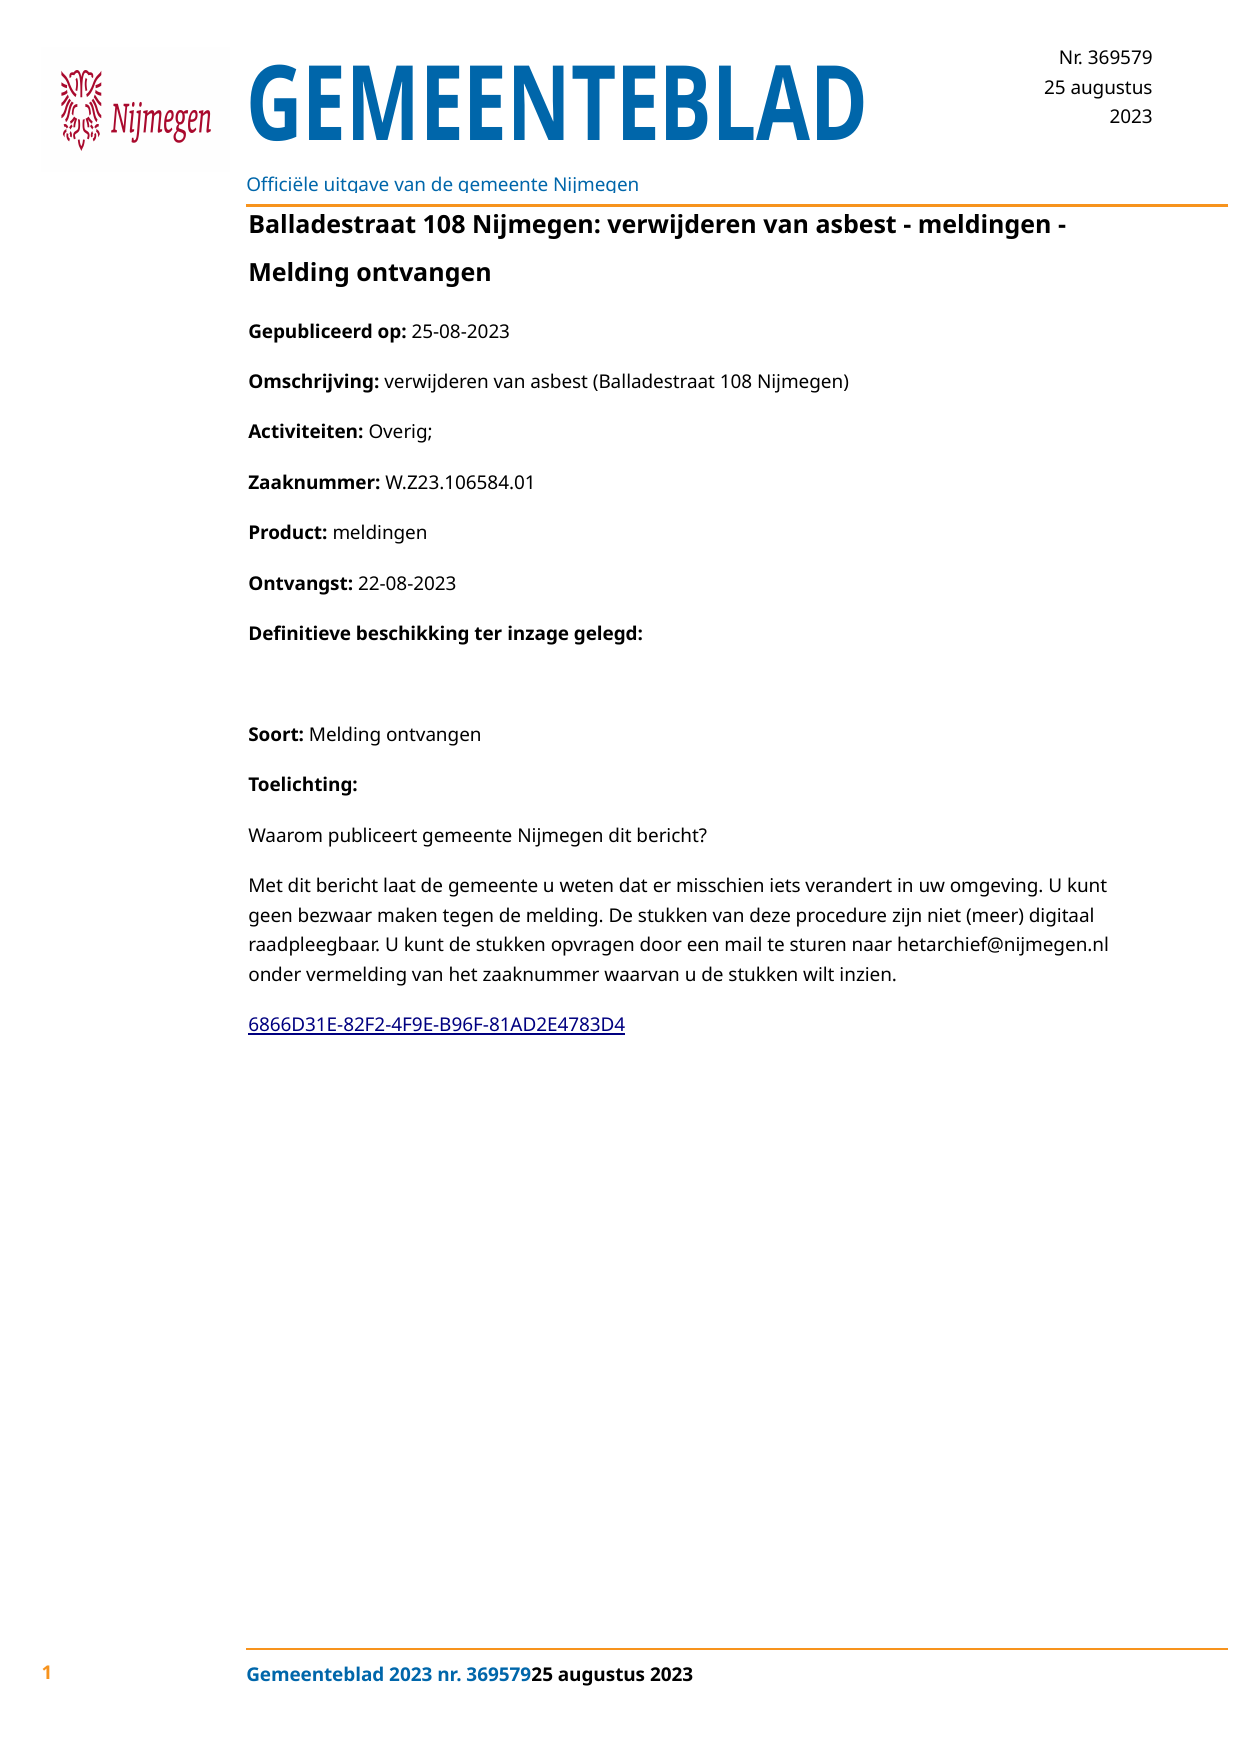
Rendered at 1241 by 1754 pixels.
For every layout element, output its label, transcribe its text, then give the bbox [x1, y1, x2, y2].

text 6866D31E-82F2-4F9E-B96F-81AD2E4783D4 [248, 1012, 1152, 1037]
text Activiteiten: Overig; [248, 419, 1152, 444]
picture [41, 47, 231, 172]
text Toelichting: [248, 772, 1152, 797]
text Gepubliceerd op: 25-08-2023 [248, 318, 1152, 344]
text Waarom publiceert gemeente Nijmegen dit bericht? [248, 822, 1152, 848]
text Product: meldingen [248, 519, 1152, 545]
text Omschrijving: verwijderen van asbest (Balladestraat 108 Nijmegen) [248, 368, 1152, 394]
text Zaaknummer: W.Z23.106584.01 [248, 469, 1152, 495]
text Met dit bericht laat de gemeente u weten dat er misschien iets verandert in uw omgeving. U kunt geen bezwaar maken tegen de melding. De stukken van deze procedure zijn niet (meer) digitaal raadpleegbaar. U kunt de stukken opvragen door een mail te sturen naar hetarchief@nijmegen.nl onder vermelding van het zaaknummer waarvan u de stukken wilt inzien. [248, 872, 1152, 987]
text Definitieve beschikking ter inzage gelegd: [248, 620, 1152, 646]
text Ontvangst: 22-08-2023 [248, 570, 1152, 596]
text Soort: Melding ontvangen [248, 721, 1152, 747]
text Balladestraat 108 Nijmegen: verwijderen van asbest - meldingen - Melding ontvangen [248, 207, 1152, 288]
